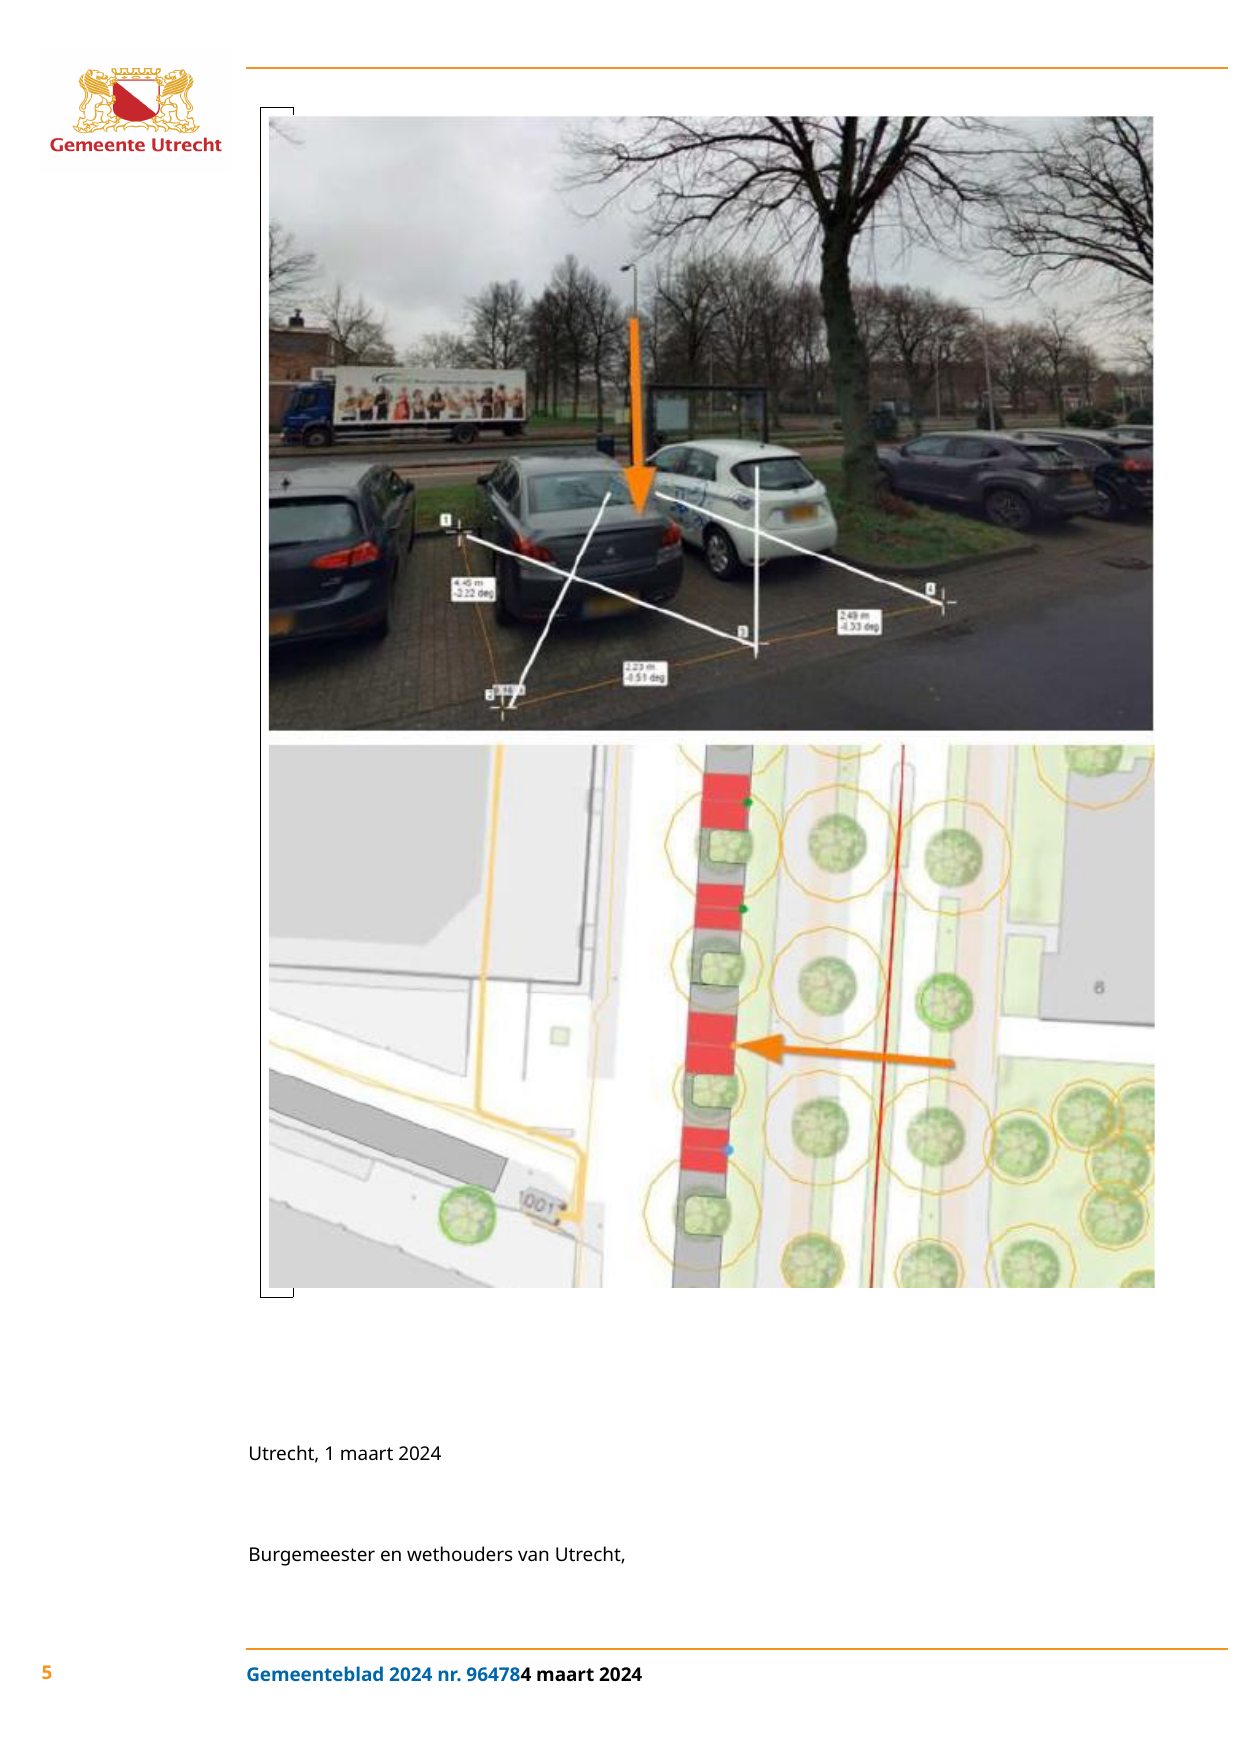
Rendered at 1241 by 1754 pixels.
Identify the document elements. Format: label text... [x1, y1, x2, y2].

text Utrecht, 1 maart 2024 [248, 1440, 1152, 1466]
text Burgemeester en wethouders van Utrecht, [248, 1541, 1152, 1566]
picture [41, 47, 231, 172]
picture [268, 115, 1155, 1288]
